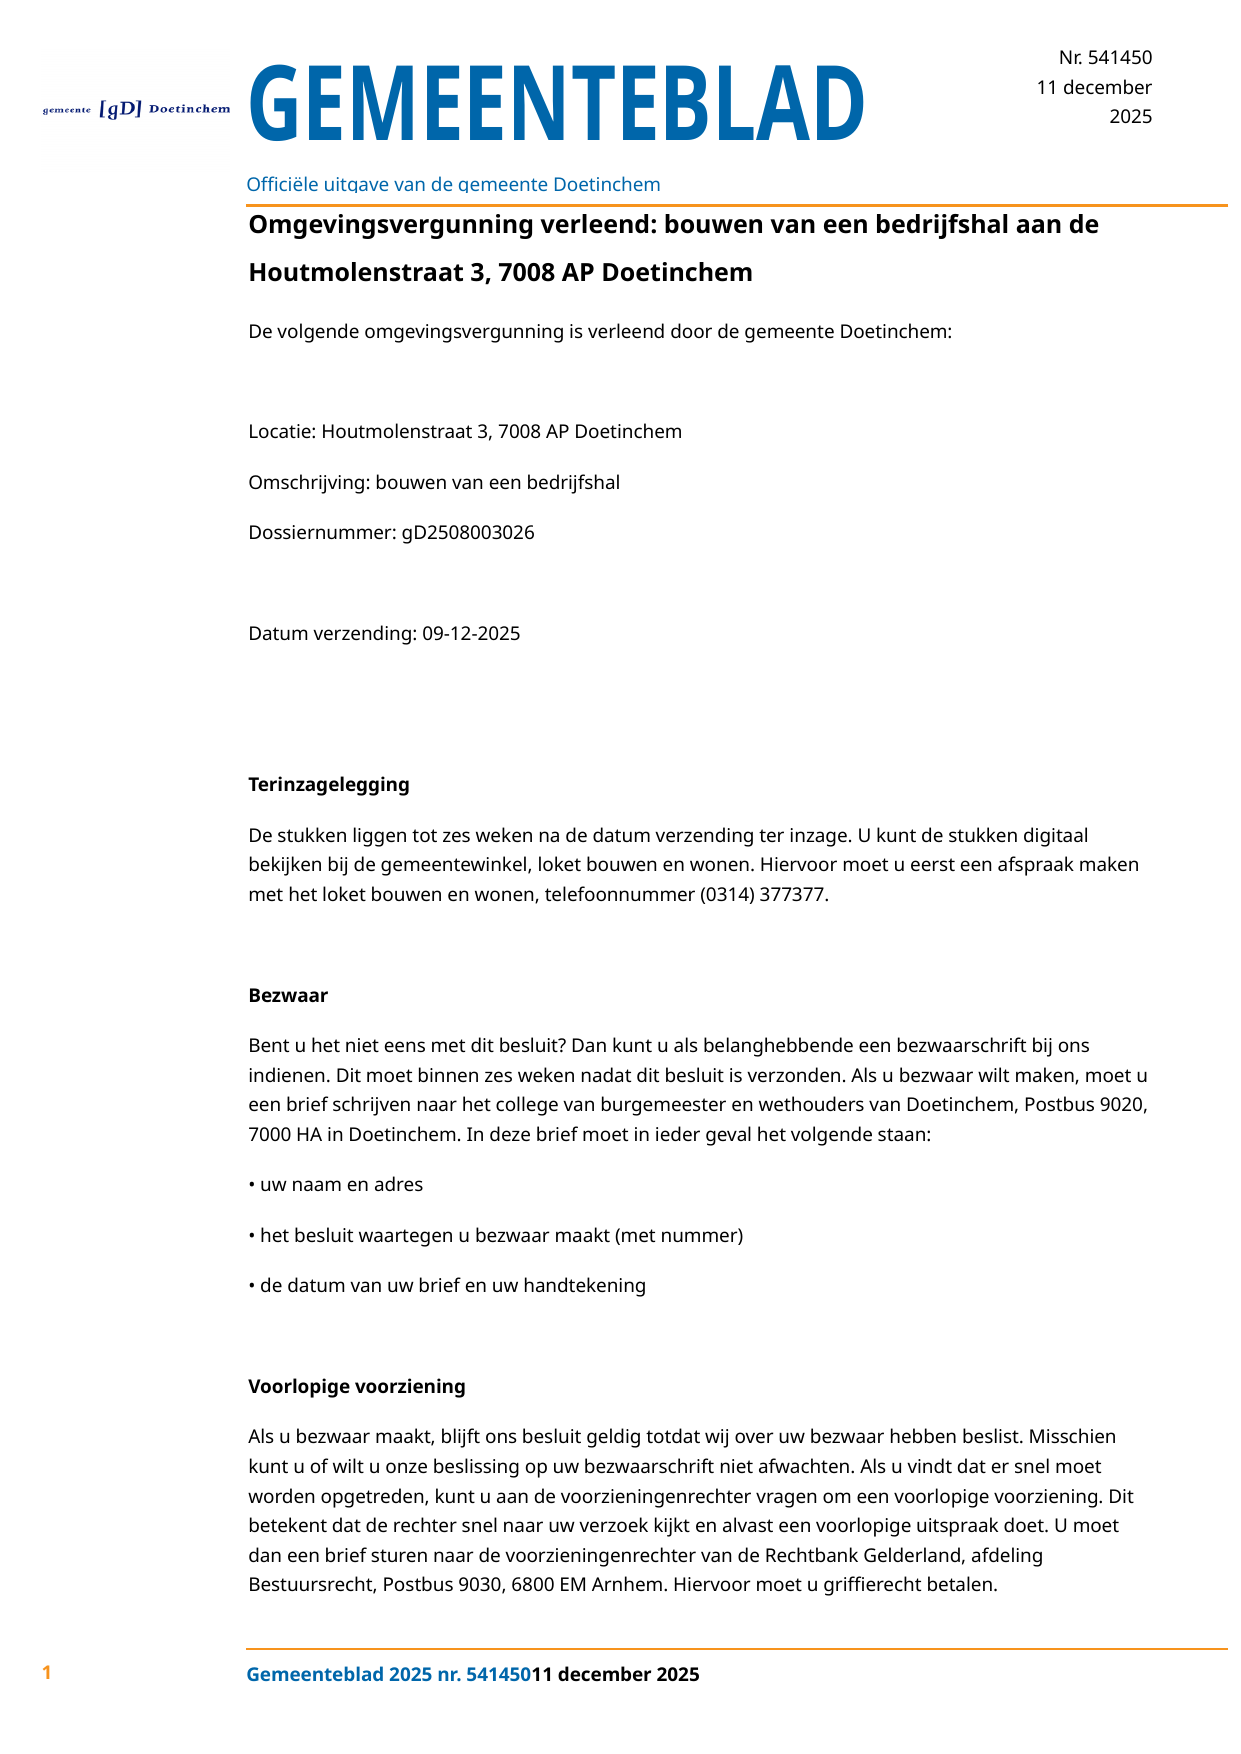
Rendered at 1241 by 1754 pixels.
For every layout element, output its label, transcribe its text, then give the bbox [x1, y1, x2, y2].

picture [41, 47, 231, 172]
text Locatie: Houtmolenstraat 3, 7008 AP Doetinchem [248, 419, 1152, 444]
text De stukken liggen tot zes weken na de datum verzending ter inzage. U kunt de stukken digitaal bekijken bij de gemeentewinkel, loket bouwen en wonen. Hiervoor moet u eerst een afspraak maken met het loket bouwen en wonen, telefoonnummer (0314) 377377. [248, 822, 1152, 907]
text De volgende omgevingsvergunning is verleend door de gemeente Doetinchem: [248, 318, 1152, 344]
text Dossiernummer: gD2508003026 [248, 519, 1152, 545]
text Bezwaar [248, 982, 1152, 1008]
text • uw naam en adres [248, 1172, 1152, 1197]
text Omgevingsvergunning verleend: bouwen van een bedrijfshal aan de Houtmolenstraat 3, 7008 AP Doetinchem [248, 207, 1152, 288]
text Terinzagelegging [248, 772, 1152, 797]
text Omschrijving: bouwen van een bedrijfshal [248, 469, 1152, 495]
text • de datum van uw brief en uw handtekening [248, 1272, 1152, 1298]
text Voorlopige voorziening [248, 1373, 1152, 1399]
text Bent u het niet eens met dit besluit? Dan kunt u als belanghebbende een bezwaarschrift bij ons indienen. Dit moet binnen zes weken nadat dit besluit is verzonden. Als u bezwaar wilt maken, moet u een brief schrijven naar het college van burgemeester en wethouders van Doetinchem, Postbus 9020, 7000 HA in Doetinchem. In deze brief moet in ieder geval het volgende staan: [248, 1032, 1152, 1147]
text • het besluit waartegen u bezwaar maakt (met nummer) [248, 1222, 1152, 1248]
text Als u bezwaar maakt, blijft ons besluit geldig totdat wij over uw bezwaar hebben beslist. Misschien kunt u of wilt u onze beslissing op uw bezwaarschrift niet afwachten. Als u vindt dat er snel moet worden opgetreden, kunt u aan de voorzieningenrechter vragen om een voorlopige voorziening. Dit betekent dat de rechter snel naar uw verzoek kijkt en alvast een voorlopige uitspraak doet. U moet dan een brief sturen naar de voorzieningenrechter van de Rechtbank Gelderland, afdeling Bestuursrecht, Postbus 9030, 6800 EM Arnhem. Hiervoor moet u griffierecht betalen. [248, 1424, 1152, 1597]
text Datum verzending: 09-12-2025 [248, 620, 1152, 646]
